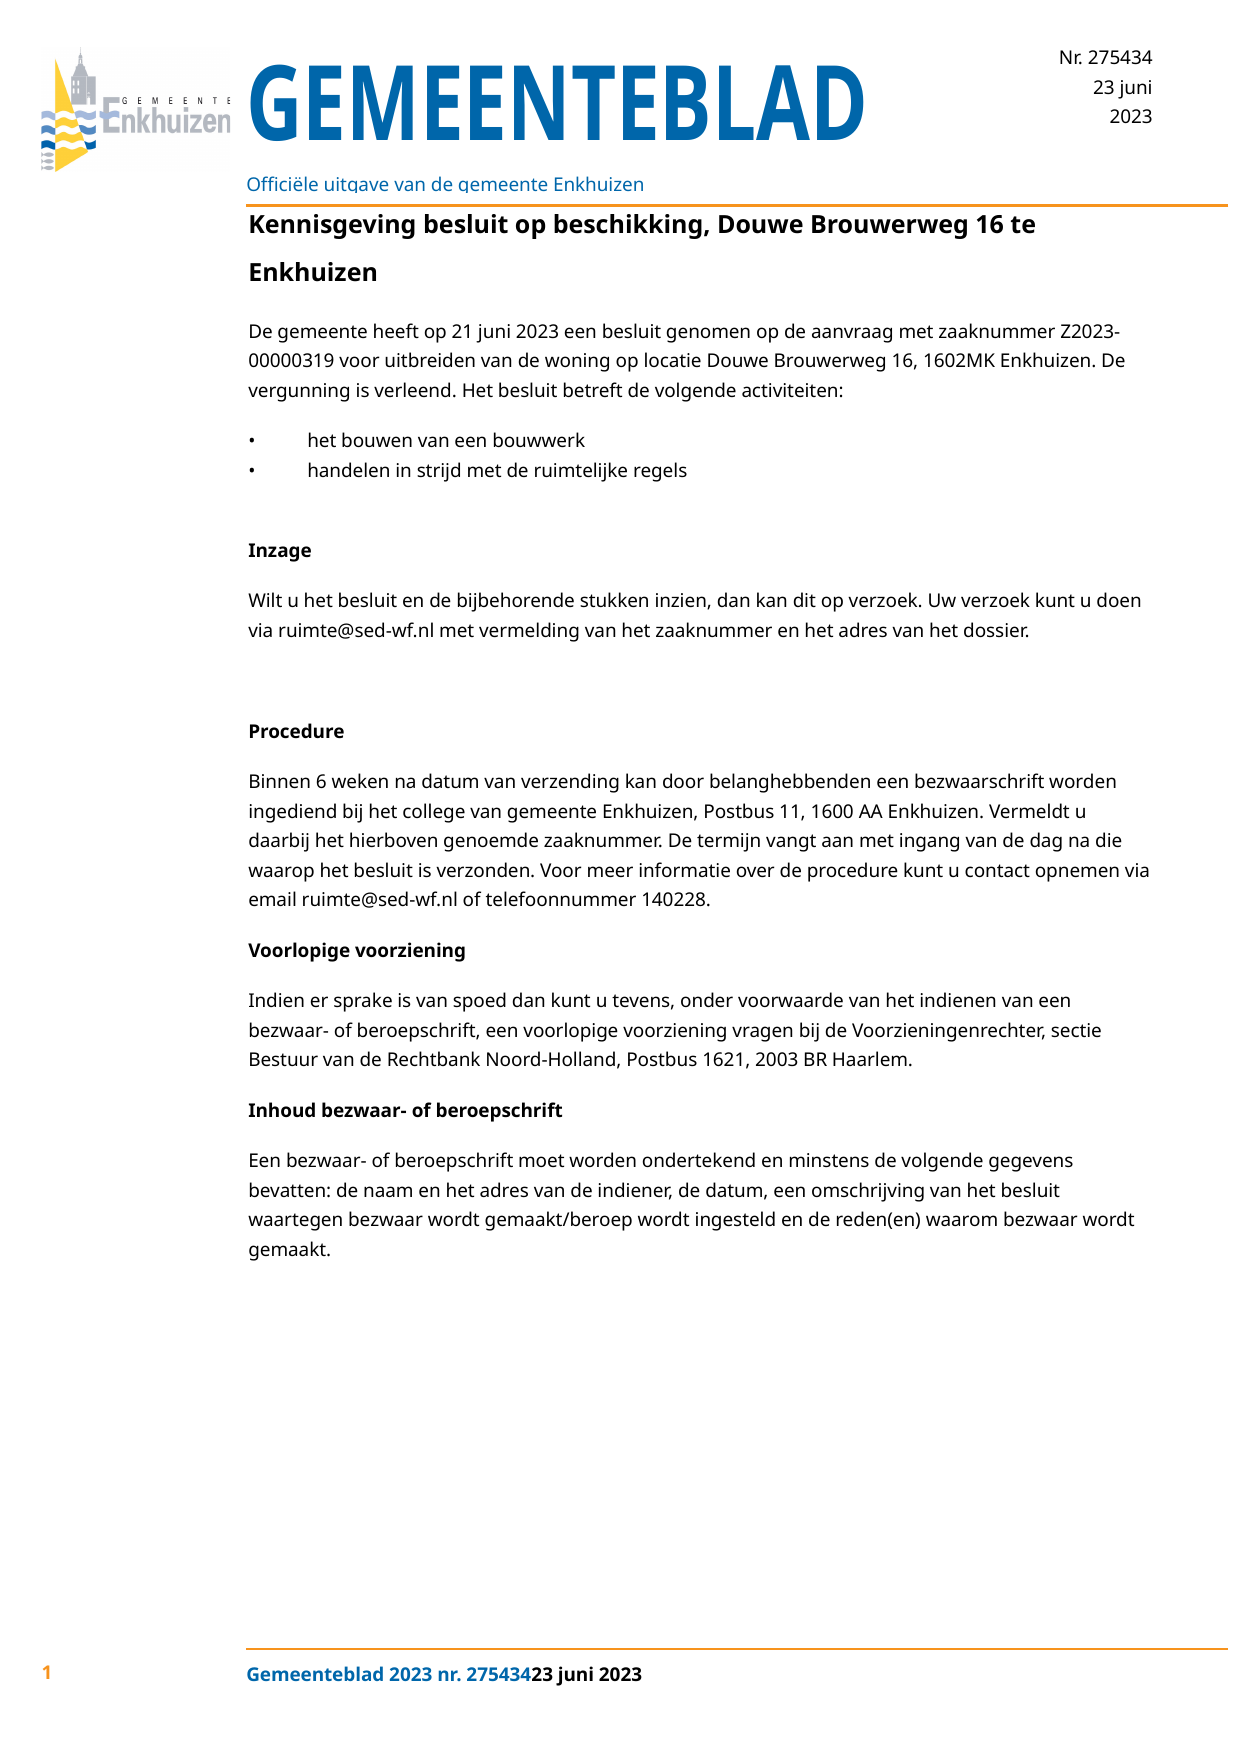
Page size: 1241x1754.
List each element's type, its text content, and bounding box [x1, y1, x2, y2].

text De gemeente heeft op 21 juni 2023 een besluit genomen op de aanvraag met zaaknummer Z2023-00000319 voor uitbreiden van de woning op locatie Douwe Brouwerweg 16, 1602MK Enkhuizen. De vergunning is verleend. Het besluit betreft de volgende activiteiten: [248, 318, 1152, 403]
text Inzage [248, 537, 1152, 563]
text Wilt u het besluit en de bijbehorende stukken inzien, dan kan dit op verzoek. Uw verzoek kunt u doen via ruimte@sed-wf.nl met vermelding van het zaaknummer en het adres van het dossier. [248, 587, 1152, 643]
text Een bezwaar- of beroepschrift moet worden ondertekend en minstens de volgende gegevens bevatten: de naam en het adres van de indiener, de datum, een omschrijving van het besluit waartegen bezwaar wordt gemaakt/beroep wordt ingesteld en de reden(en) waarom bezwaar wordt gemaakt. [248, 1147, 1152, 1262]
text Procedure [248, 718, 1152, 744]
text Voorlopige voorziening [248, 937, 1152, 963]
list het bouwen van een bouwwerk [248, 427, 1152, 453]
text Indien er sprake is van spoed dan kunt u tevens, onder voorwaarde van het indienen van een bezwaar- of beroepschrift, een voorlopige voorziening vragen bij de Voorzieningenrechter, sectie Bestuur van de Rechtbank Noord-Holland, Postbus 1621, 2003 BR Haarlem. [248, 987, 1152, 1072]
text Inhoud bezwaar- of beroepschrift [248, 1097, 1152, 1123]
text Kennisgeving besluit op beschikking, Douwe Brouwerweg 16 te Enkhuizen [248, 207, 1152, 288]
picture [41, 47, 231, 172]
list handelen in strijd met de ruimtelijke regels [248, 457, 1152, 483]
text Binnen 6 weken na datum van verzending kan door belanghebbenden een bezwaarschrift worden ingediend bij het college van gemeente Enkhuizen, Postbus 11, 1600 AA Enkhuizen. Vermeldt u daarbij het hierboven genoemde zaaknummer. De termijn vangt aan met ingang van de dag na die waarop het besluit is verzonden. Voor meer informatie over de procedure kunt u contact opnemen via email ruimte@sed-wf.nl of telefoonnummer 140228. [248, 768, 1152, 912]
